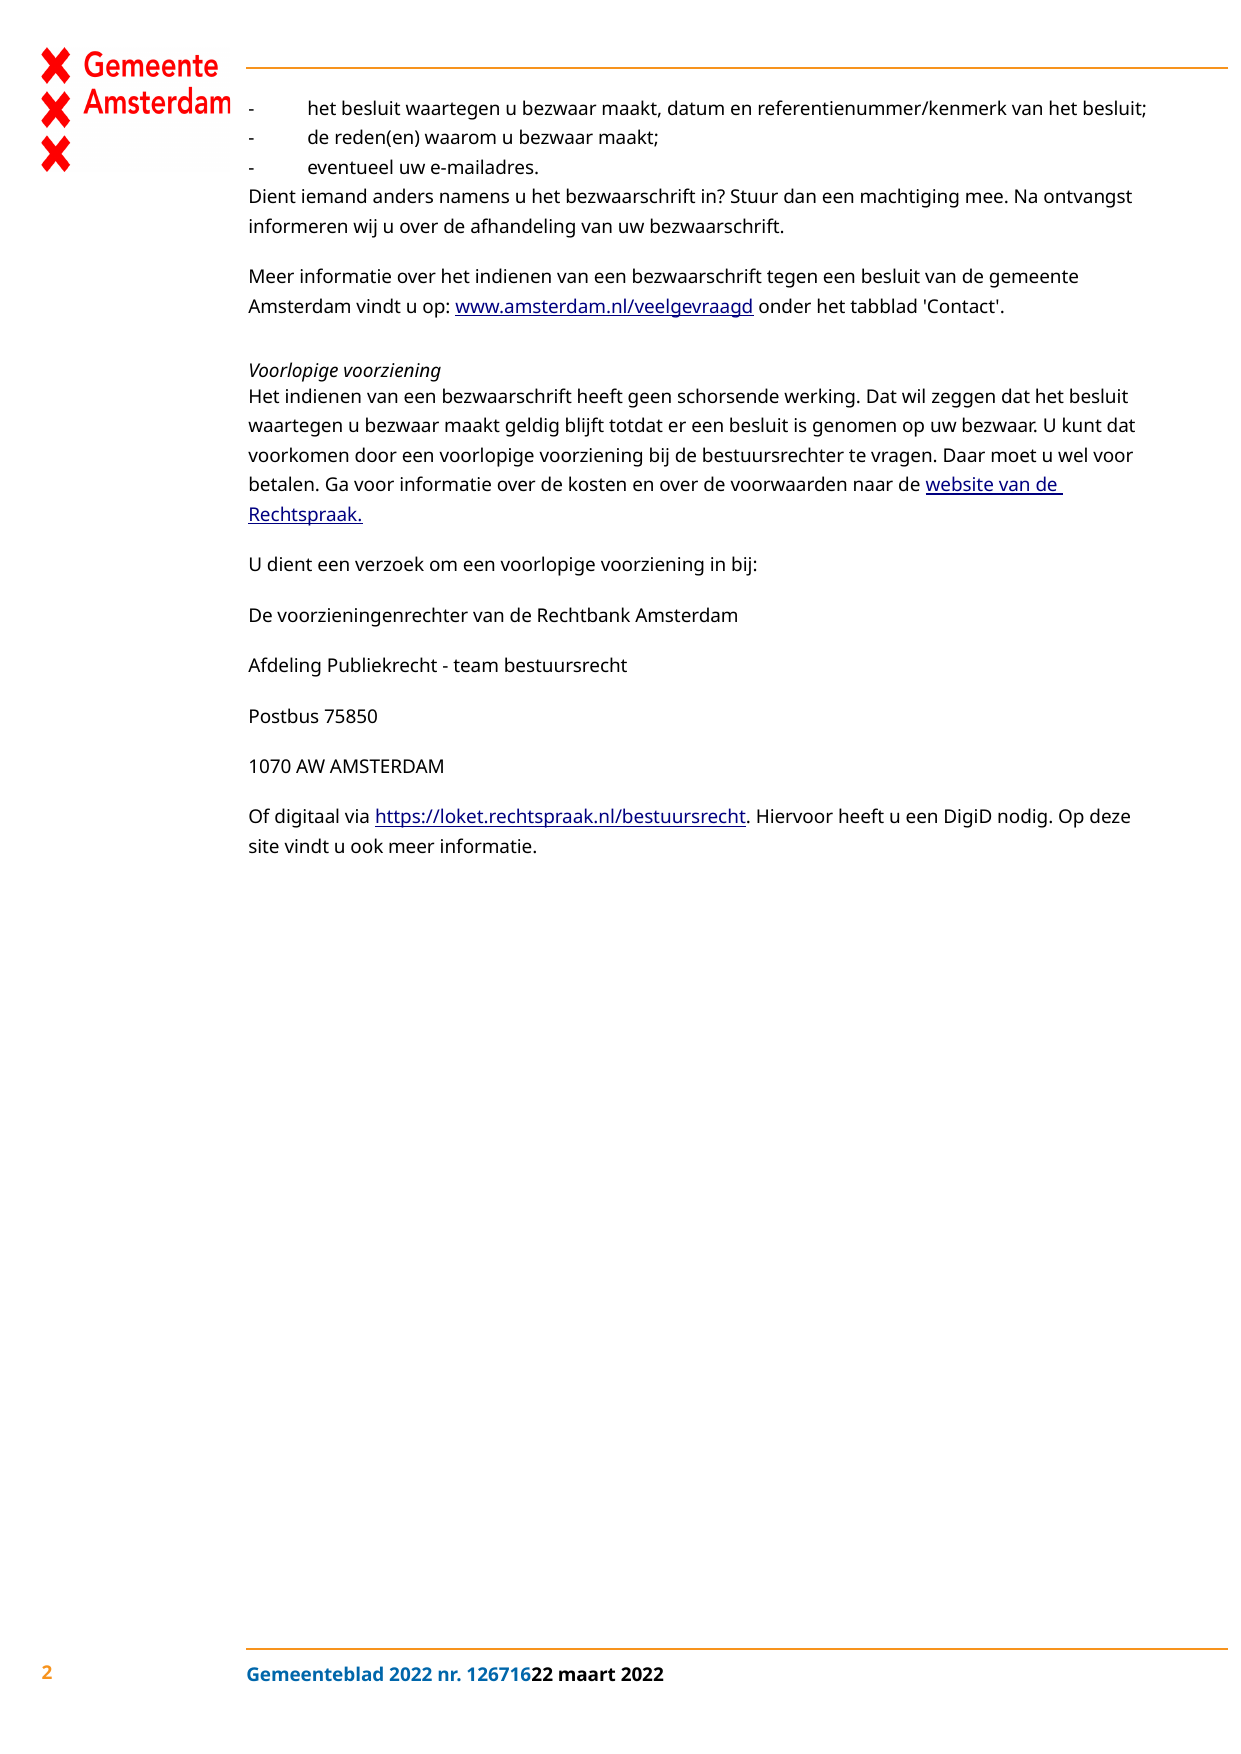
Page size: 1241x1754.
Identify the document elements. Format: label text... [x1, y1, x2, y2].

text Of digitaal via https://loket.rechtspraak.nl/bestuursrecht. Hiervoor heeft u een DigiD nodig. Op deze site vindt u ook meer informatie. [248, 804, 1152, 859]
text Het indienen van een bezwaarschrift heeft geen schorsende werking. Dat wil zeggen dat het besluit waartegen u bezwaar maakt geldig blijft totdat er een besluit is genomen op uw bezwaar. U kunt dat voorkomen door een voorlopige voorziening bij de bestuursrechter te vragen. Daar moet u wel voor betalen. Ga voor informatie over de kosten en over de voorwaarden naar de website van de Rechtspraak. [248, 383, 1152, 527]
list eventueel uw e-mailadres. [248, 154, 1152, 180]
text Postbus 75850 [248, 703, 1152, 728]
text 1070 AW AMSTERDAM [248, 753, 1152, 779]
text U dient een verzoek om een voorlopige voorziening in bij: [248, 552, 1152, 577]
text Voorlopige voorziening [248, 357, 1152, 383]
list de reden(en) waarom u bezwaar maakt; [248, 124, 1152, 150]
text De voorzieningenrechter van de Rechtbank Amsterdam [248, 602, 1152, 628]
text Dient iemand anders namens u het bezwaarschrift in? Stuur dan een machtiging mee. Na ontvangst informeren wij u over de afhandeling van uw bezwaarschrift. [248, 183, 1152, 239]
list het besluit waartegen u bezwaar maakt, datum en referentienummer/kenmerk van het besluit; [248, 95, 1152, 121]
text Meer informatie over het indienen van een bezwaarschrift tegen een besluit van de gemeente Amsterdam vindt u op: www.amsterdam.nl/veelgevraagd onder het tabblad 'Contact'. [248, 263, 1152, 319]
text Afdeling Publiekrecht - team bestuursrecht [248, 652, 1152, 678]
picture [41, 47, 231, 172]
